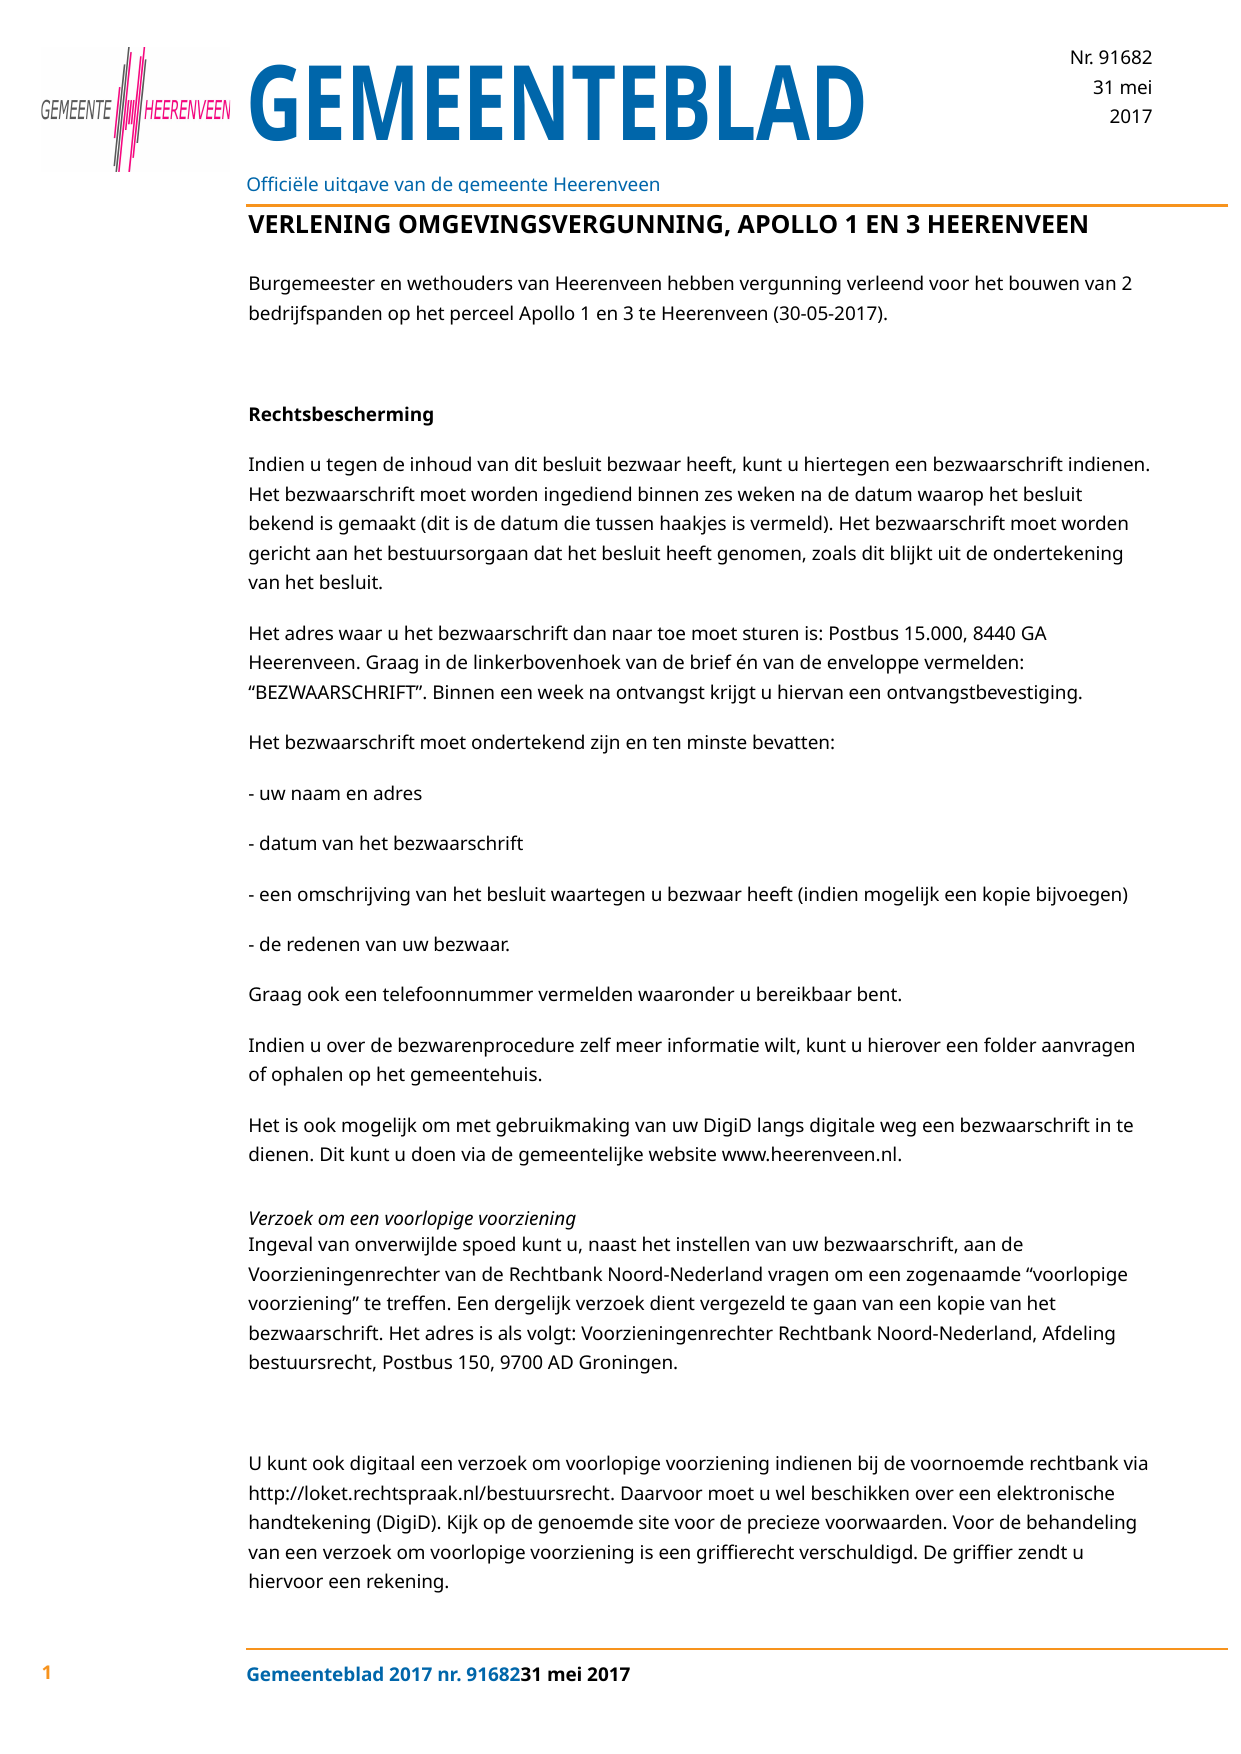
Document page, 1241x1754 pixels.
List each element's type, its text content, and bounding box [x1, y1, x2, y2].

text Rechtsbescherming [248, 401, 1152, 426]
text Indien u tegen de inhoud van dit besluit bezwaar heeft, kunt u hiertegen een bezwaarschrift indienen. Het bezwaarschrift moet worden ingediend binnen zes weken na de datum waarop het besluit bekend is gemaakt (dit is de datum die tussen haakjes is vermeld). Het bezwaarschrift moet worden gericht aan het bestuursorgaan dat het besluit heeft genomen, zoals dit blijkt uit de ondertekening van het besluit. [248, 451, 1152, 595]
text VERLENING OMGEVINGSVERGUNNING, APOLLO 1 EN 3 HEERENVEEN [248, 207, 1152, 241]
text Het is ook mogelijk om met gebruikmaking van uw DigiD langs digitale weg een bezwaarschrift in te dienen. Dit kunt u doen via de gemeentelijke website www.heerenveen.nl. [248, 1112, 1152, 1167]
text - uw naam en adres [248, 780, 1152, 806]
text - de redenen van uw bezwaar. [248, 931, 1152, 957]
text - datum van het bezwaarschrift [248, 830, 1152, 856]
text Het bezwaarschrift moet ondertekend zijn en ten minste bevatten: [248, 729, 1152, 755]
text Het adres waar u het bezwaarschrift dan naar toe moet sturen is: Postbus 15.000, 8440 GA Heerenveen. Graag in de linkerbovenhoek van de brief én van de enveloppe vermelden: “BEZWAARSCHRIFT”. Binnen een week na ontvangst krijgt u hiervan een ontvangstbevestiging. [248, 620, 1152, 705]
text Indien u over de bezwarenprocedure zelf meer informatie wilt, kunt u hierover een folder aanvragen of ophalen op het gemeentehuis. [248, 1032, 1152, 1087]
text Ingeval van onverwijlde spoed kunt u, naast het instellen van uw bezwaarschrift, aan de Voorzieningenrechter van de Rechtbank Noord-Nederland vragen om een zogenaamde “voorlopige voorziening” te treffen. Een dergelijk verzoek dient vergezeld te gaan van een kopie van het bezwaarschrift. Het adres is als volgt: Voorzieningenrechter Rechtbank Noord-Nederland, Afdeling bestuursrecht, Postbus 150, 9700 AD Groningen. [248, 1231, 1152, 1375]
text Graag ook een telefoonnummer vermelden waaronder u bereikbaar bent. [248, 982, 1152, 1007]
text - een omschrijving van het besluit waartegen u bezwaar heeft (indien mogelijk een kopie bijvoegen) [248, 881, 1152, 906]
picture [41, 47, 231, 172]
text Burgemeester en wethouders van Heerenveen hebben vergunning verleend voor het bouwen van 2 bedrijfspanden op het perceel Apollo 1 en 3 te Heerenveen (30-05-2017). [248, 270, 1152, 326]
text U kunt ook digitaal een verzoek om voorlopige voorziening indienen bij de voornoemde rechtbank via http://loket.rechtspraak.nl/bestuursrecht. Daarvoor moet u wel beschikken over een elektronische handtekening (DigiD). Kijk op de genoemde site voor de precieze voorwaarden. Voor de behandeling van een verzoek om voorlopige voorziening is een griffierecht verschuldigd. De griffier zendt u hiervoor een rekening. [248, 1450, 1152, 1594]
text Verzoek om een voorlopige voorziening [248, 1206, 1152, 1231]
